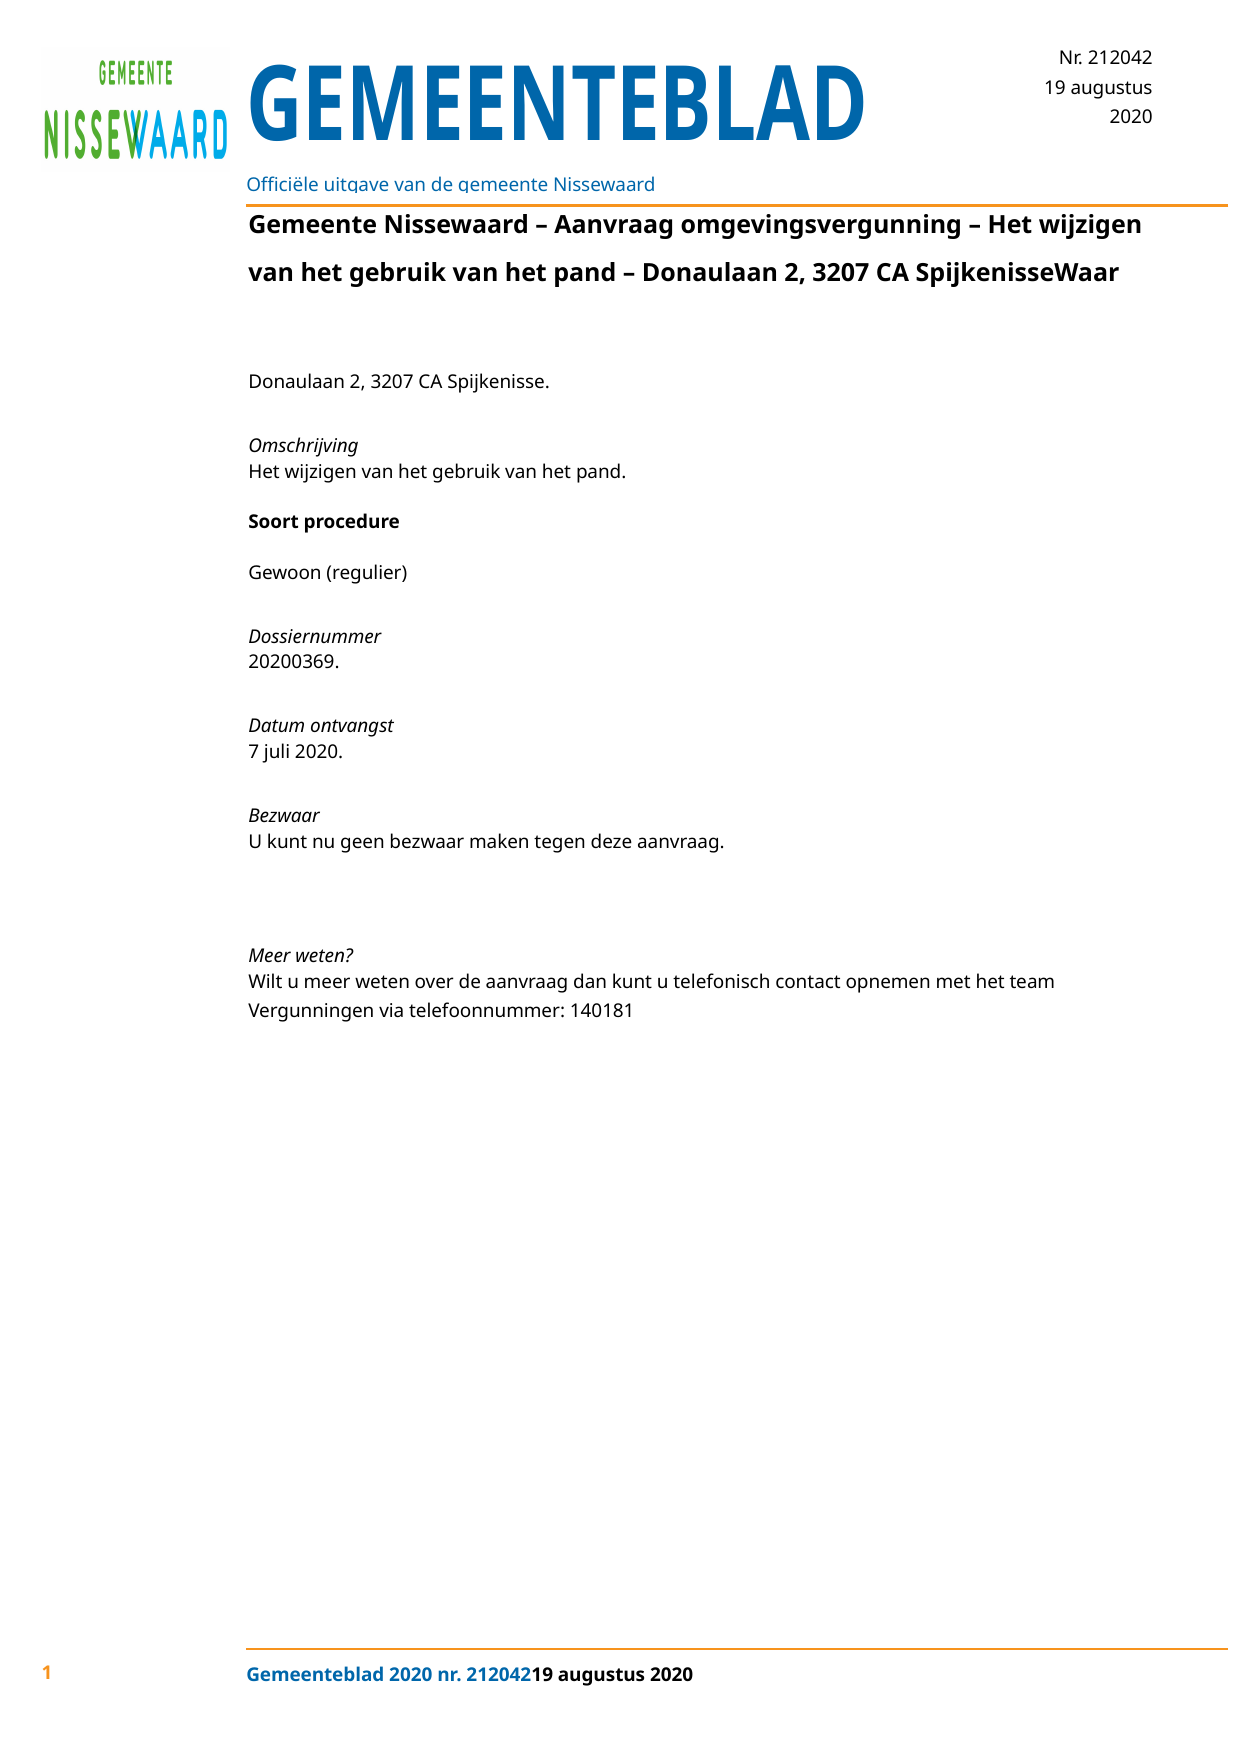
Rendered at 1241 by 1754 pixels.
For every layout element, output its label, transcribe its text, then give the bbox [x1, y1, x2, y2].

text Soort procedure [248, 508, 1152, 534]
text Donaulaan 2, 3207 CA Spijkenisse. [248, 368, 1152, 394]
picture [41, 47, 231, 172]
text U kunt nu geen bezwaar maken tegen deze aanvraag. [248, 828, 1152, 854]
text Datum ontvangst [248, 712, 1152, 738]
text 7 juli 2020. [248, 738, 1152, 764]
text Meer weten? [248, 942, 1152, 968]
text 20200369. [248, 648, 1152, 674]
text Gemeente Nissewaard – Aanvraag omgevingsvergunning – Het wijzigen van het gebruik van het pand – Donaulaan 2, 3207 CA SpijkenisseWaar [248, 207, 1152, 288]
text Omschrijving [248, 432, 1152, 458]
text Het wijzigen van het gebruik van het pand. [248, 458, 1152, 484]
text Wilt u meer weten over de aanvraag dan kunt u telefonisch contact opnemen met het team Vergunningen via telefoonnummer: 140181 [248, 968, 1152, 1023]
text Bezwaar [248, 802, 1152, 828]
text Dossiernummer [248, 623, 1152, 648]
text Gewoon (regulier) [248, 559, 1152, 584]
